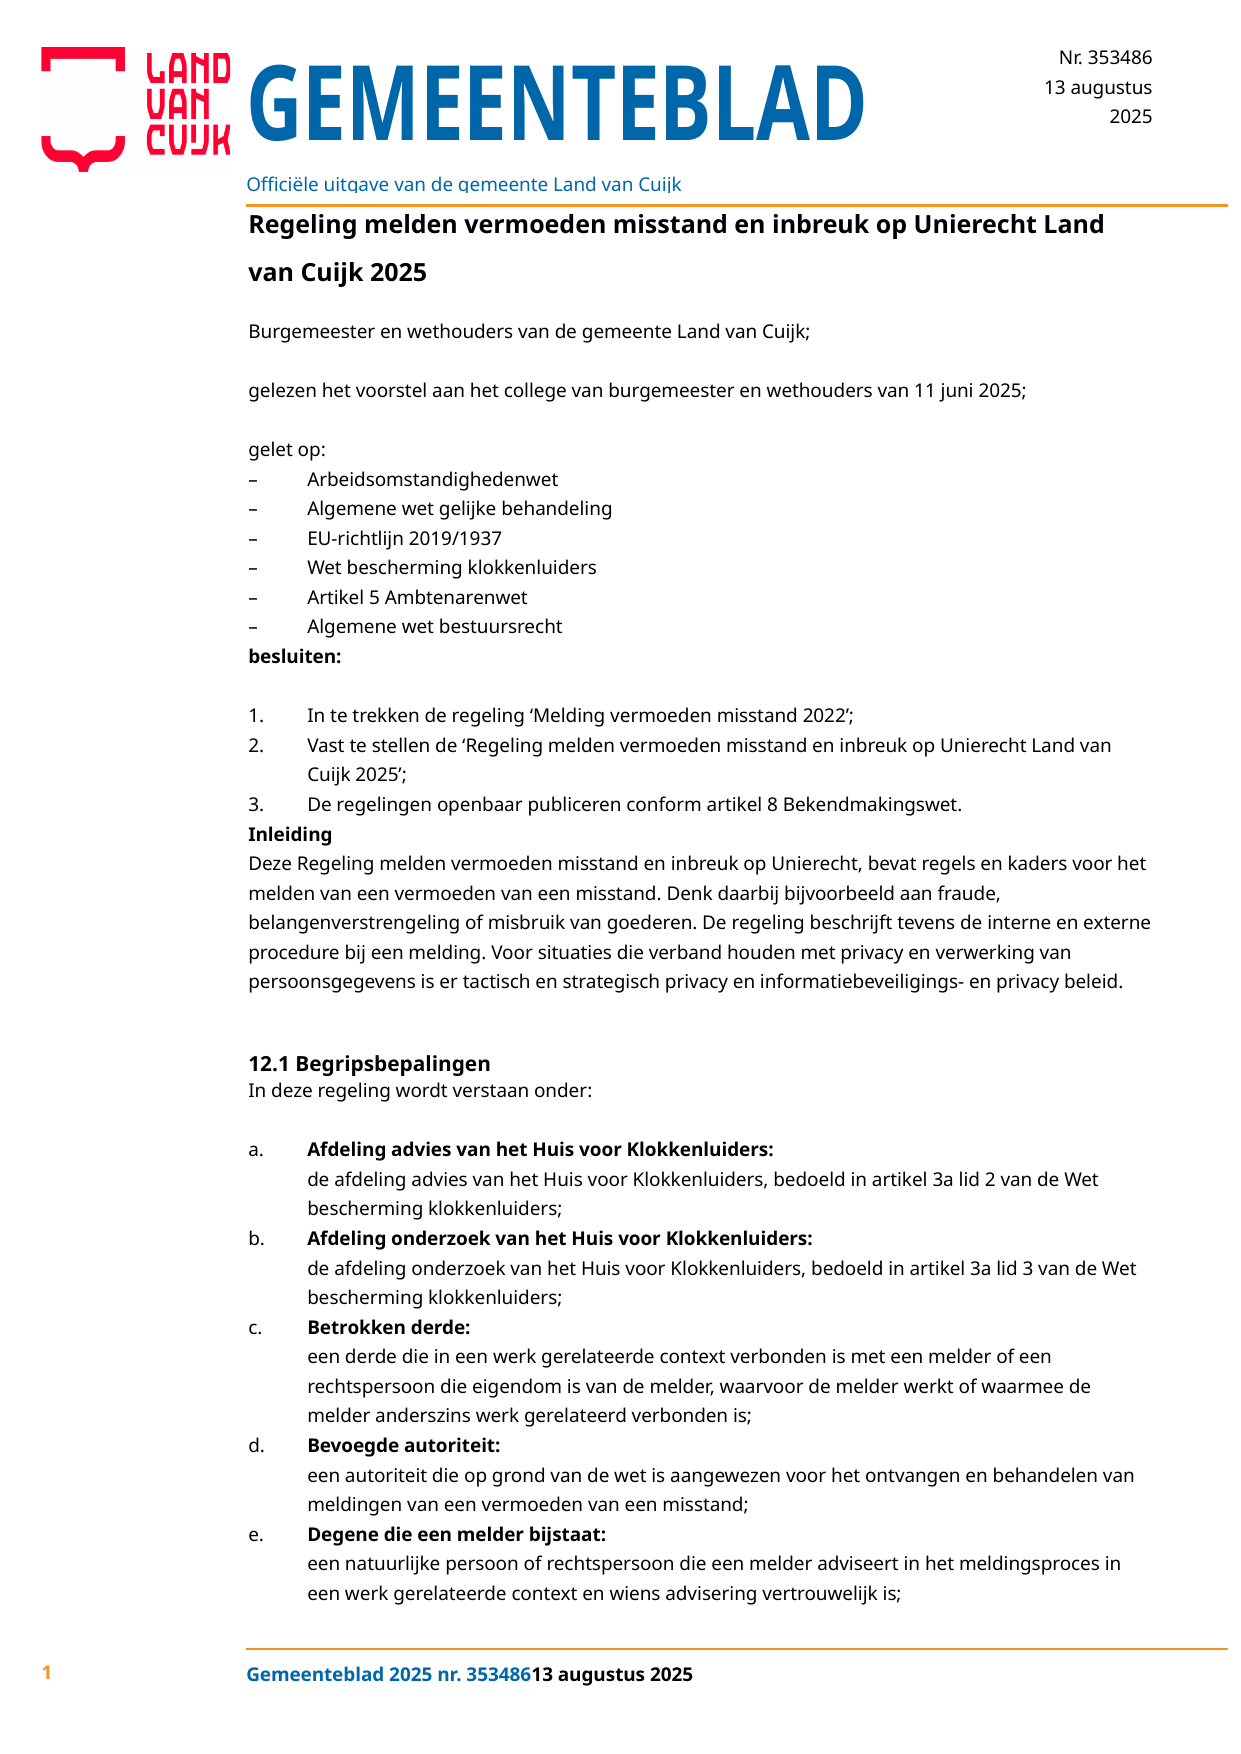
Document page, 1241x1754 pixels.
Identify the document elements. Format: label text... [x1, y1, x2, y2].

list de afdeling advies van het Huis voor Klokkenluiders, bedoeld in artikel 3a lid 2 van de Wet bescherming klokkenluiders; [248, 1166, 1152, 1221]
list Betrokken derde: [248, 1314, 1152, 1339]
list Afdeling onderzoek van het Huis voor Klokkenluiders: [248, 1225, 1152, 1251]
list Bevoegde autoriteit: [248, 1432, 1152, 1458]
list Wet bescherming klokkenluiders [248, 554, 1152, 580]
list EU-richtlijn 2019/1937 [248, 525, 1152, 551]
list de afdeling onderzoek van het Huis voor Klokkenluiders, bedoeld in artikel 3a lid 3 van de Wet bescherming klokkenluiders; [248, 1255, 1152, 1310]
list De regelingen openbaar publiceren conform artikel 8 Bekendmakingswet. [248, 791, 1152, 817]
list een autoriteit die op grond van de wet is aangewezen voor het ontvangen en behandelen van meldingen van een vermoeden van een misstand; [248, 1462, 1152, 1517]
text Deze Regeling melden vermoeden misstand en inbreuk op Unierecht, bevat regels en kaders voor het melden van een vermoeden van een misstand. Denk daarbij bijvoorbeeld aan fraude, belangenverstrengeling of misbruik van goederen. De regeling beschrijft tevens de interne en externe procedure bij een melding. Voor situaties die verband houden met privacy en verwerking van persoonsgegevens is er tactisch en strategisch privacy en informatiebeveiligings- en privacy beleid. [248, 850, 1152, 994]
list Vast te stellen de ‘Regeling melden vermoeden misstand en inbreuk op Unierecht Land van Cuijk 2025’; [248, 732, 1152, 787]
list een natuurlijke persoon of rechtspersoon die een melder adviseert in het meldingsproces in een werk gerelateerde context en wiens advisering vertrouwelijk is; [248, 1551, 1152, 1606]
list Afdeling advies van het Huis voor Klokkenluiders: [248, 1136, 1152, 1162]
list Arbeidsomstandighedenwet [248, 466, 1152, 492]
list In te trekken de regeling ‘Melding vermoeden misstand 2022’; [248, 702, 1152, 728]
text Burgemeester en wethouders van de gemeente Land van Cuijk; [248, 318, 1152, 344]
text Inleiding [248, 821, 1152, 847]
text 12.1 Begripsbepalingen [248, 1049, 1152, 1077]
list Artikel 5 Ambtenarenwet [248, 584, 1152, 610]
list Degene die een melder bijstaat: [248, 1521, 1152, 1547]
list een derde die in een werk gerelateerde context verbonden is met een melder of een rechtspersoon die eigendom is van de melder, waarvoor de melder werkt of waarmee de melder anderszins werk gerelateerd verbonden is; [248, 1343, 1152, 1428]
list Algemene wet gelijke behandeling [248, 495, 1152, 521]
text In deze regeling wordt verstaan onder: [248, 1077, 1152, 1103]
text besluiten: [248, 643, 1152, 669]
list Algemene wet bestuursrecht [248, 614, 1152, 639]
text Regeling melden vermoeden misstand en inbreuk op Unierecht Land van Cuijk 2025 [248, 207, 1152, 288]
text gelet op: [248, 436, 1152, 462]
picture [41, 47, 231, 172]
text gelezen het voorstel aan het college van burgemeester en wethouders van 11 juni 2025; [248, 377, 1152, 403]
